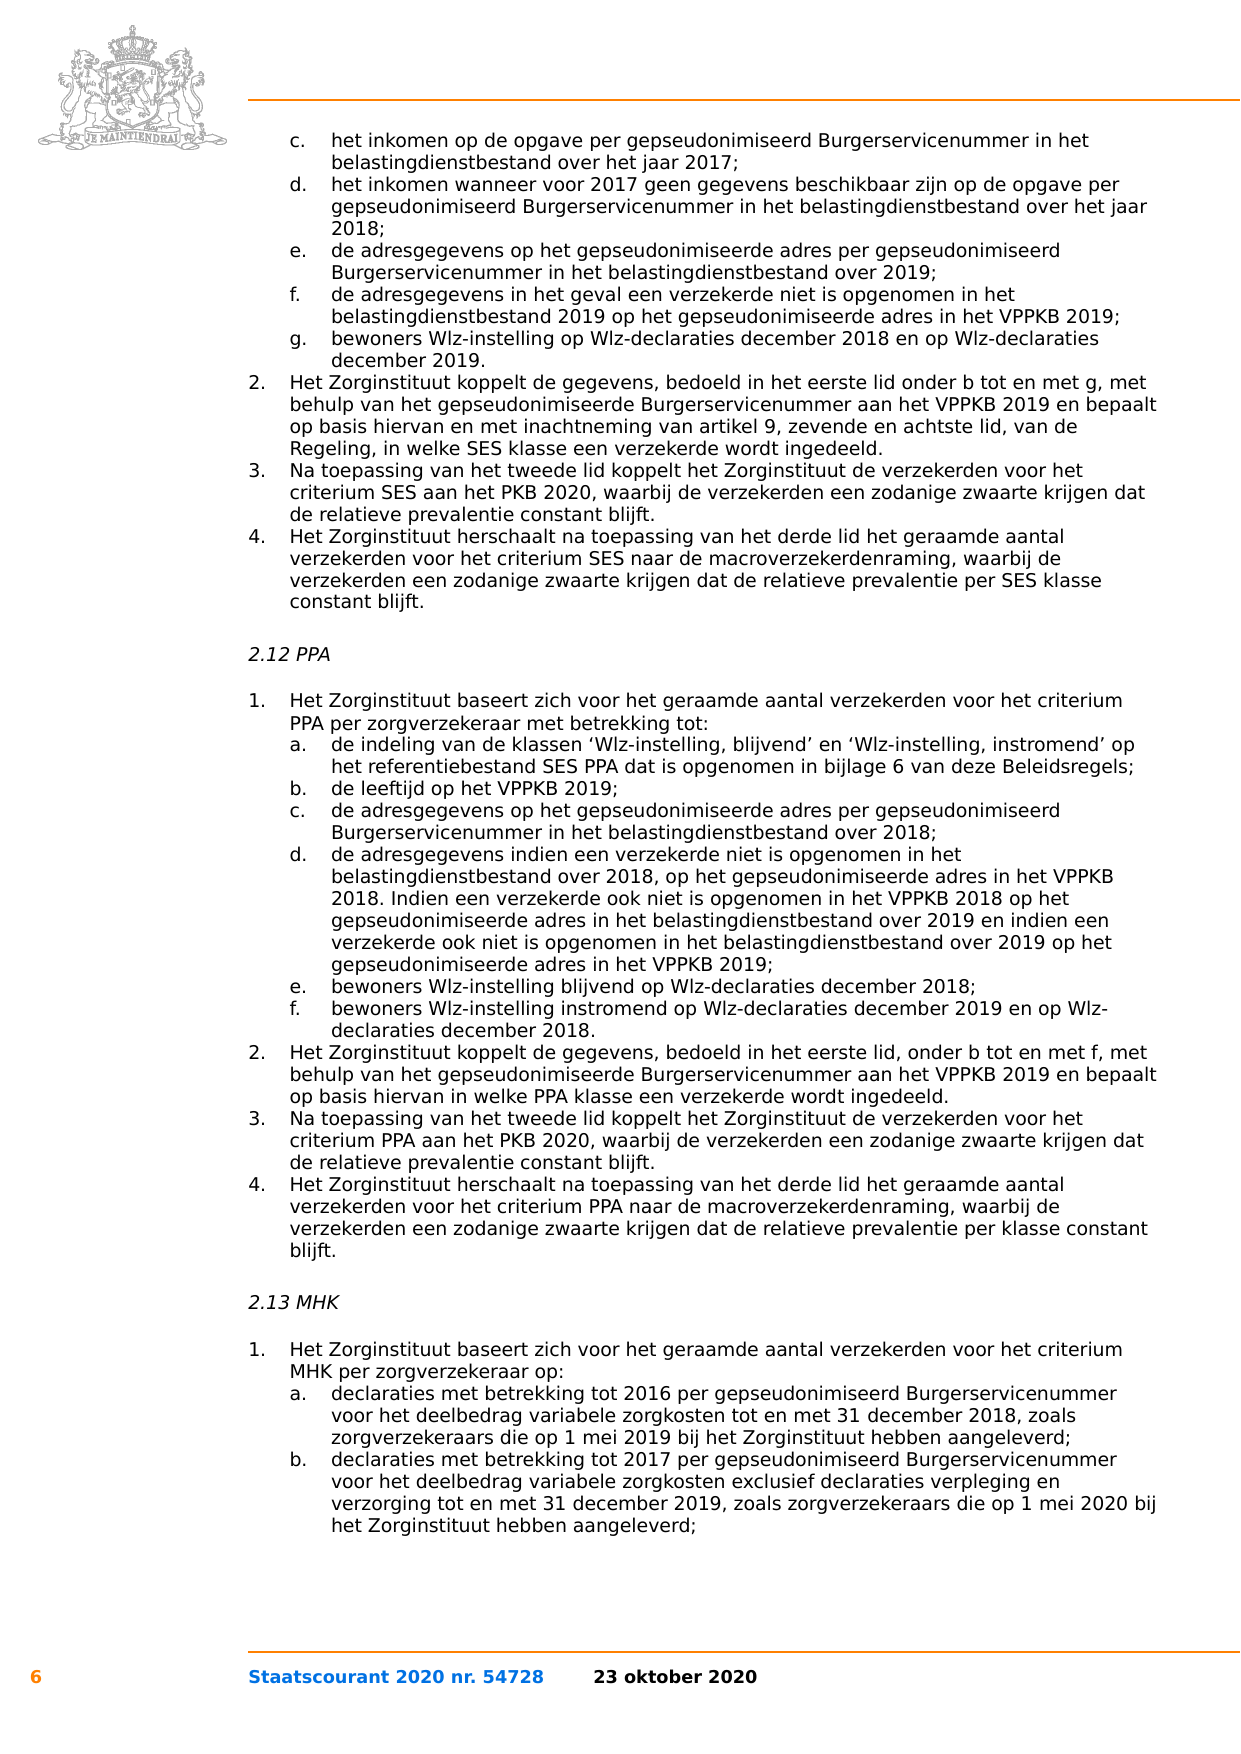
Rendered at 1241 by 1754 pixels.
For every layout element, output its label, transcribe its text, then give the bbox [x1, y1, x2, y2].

text e. de adresgegevens op het gepseudonimiseerde adres per gepseudonimiseerd Burgerservicenummer in het belastingdienstbestand over 2019; [289, 240, 1163, 284]
text d. het inkomen wanneer voor 2017 geen gegevens beschikbaar zijn op de opgave per gepseudonimiseerd Burgerservicenummer in het belastingdienstbestand over het jaar 2018; [289, 174, 1163, 240]
text d. de adresgegevens indien een verzekerde niet is opgenomen in het belastingdienstbestand over 2018, op het gepseudonimiseerde adres in het VPPKB 2018. Indien een verzekerde ook niet is opgenomen in het VPPKB 2018 op het gepseudonimiseerde adres in het belastingdienstbestand over 2019 en indien een verzekerde ook niet is opgenomen in het belastingdienstbestand over 2019 op het gepseudonimiseerde adres in het VPPKB 2019; [289, 844, 1163, 976]
text 1. Het Zorginstituut baseert zich voor het geraamde aantal verzekerden voor het criterium PPA per zorgverzekeraar met betrekking tot: [248, 690, 1163, 734]
picture [38, 25, 227, 150]
text c. het inkomen op de opgave per gepseudonimiseerd Burgerservicenummer in het belastingdienstbestand over het jaar 2017; [289, 130, 1163, 174]
text a. de indeling van de klassen ‘Wlz-instelling, blijvend’ en ‘Wlz-instelling, instromend’ op het referentiebestand SES PPA dat is opgenomen in bijlage 6 van deze Beleidsregels; [289, 734, 1163, 778]
text 3. Na toepassing van het tweede lid koppelt het Zorginstituut de verzekerden voor het criterium PPA aan het PKB 2020, waarbij de verzekerden een zodanige zwaarte krijgen dat de relatieve prevalentie constant blijft. [248, 1108, 1163, 1174]
text 2. Het Zorginstituut koppelt de gegevens, bedoeld in het eerste lid onder b tot en met g, met behulp van het gepseudonimiseerde Burgerservicenummer aan het VPPKB 2019 en bepaalt op basis hiervan en met inachtneming van artikel 9, zevende en achtste lid, van de Regeling, in welke SES klasse een verzekerde wordt ingedeeld. [248, 372, 1163, 459]
text 1. Het Zorginstituut baseert zich voor het geraamde aantal verzekerden voor het criterium MHK per zorgverzekeraar op: [248, 1339, 1163, 1383]
subtitle 2.12 PPA [248, 643, 1163, 665]
text 2. Het Zorginstituut koppelt de gegevens, bedoeld in het eerste lid, onder b tot en met f, met behulp van het gepseudonimiseerde Burgerservicenummer aan het VPPKB 2019 en bepaalt op basis hiervan in welke PPA klasse een verzekerde wordt ingedeeld. [248, 1042, 1163, 1108]
text f. bewoners Wlz-instelling instromend op Wlz-declaraties december 2019 en op Wlz-declaraties december 2018. [289, 998, 1163, 1042]
text e. bewoners Wlz-instelling blijvend op Wlz-declaraties december 2018; [289, 976, 1163, 998]
text c. de adresgegevens op het gepseudonimiseerde adres per gepseudonimiseerd Burgerservicenummer in het belastingdienstbestand over 2018; [289, 800, 1163, 844]
text 4. Het Zorginstituut herschaalt na toepassing van het derde lid het geraamde aantal verzekerden voor het criterium PPA naar de macroverzekerdenraming, waarbij de verzekerden een zodanige zwaarte krijgen dat de relatieve prevalentie per klasse constant blijft. [248, 1174, 1163, 1262]
text b. declaraties met betrekking tot 2017 per gepseudonimiseerd Burgerservicenummer voor het deelbedrag variabele zorgkosten exclusief declaraties verpleging en verzorging tot en met 31 december 2019, zoals zorgverzekeraars die op 1 mei 2020 bij het Zorginstituut hebben aangeleverd; [289, 1449, 1163, 1537]
text a. declaraties met betrekking tot 2016 per gepseudonimiseerd Burgerservicenummer voor het deelbedrag variabele zorgkosten tot en met 31 december 2018, zoals zorgverzekeraars die op 1 mei 2019 bij het Zorginstituut hebben aangeleverd; [289, 1383, 1163, 1449]
text f. de adresgegevens in het geval een verzekerde niet is opgenomen in het belastingdienstbestand 2019 op het gepseudonimiseerde adres in het VPPKB 2019; [289, 284, 1163, 328]
subtitle 2.13 MHK [248, 1292, 1163, 1314]
text 4. Het Zorginstituut herschaalt na toepassing van het derde lid het geraamde aantal verzekerden voor het criterium SES naar de macroverzekerdenraming, waarbij de verzekerden een zodanige zwaarte krijgen dat de relatieve prevalentie per SES klasse constant blijft. [248, 526, 1163, 613]
text 3. Na toepassing van het tweede lid koppelt het Zorginstituut de verzekerden voor het criterium SES aan het PKB 2020, waarbij de verzekerden een zodanige zwaarte krijgen dat de relatieve prevalentie constant blijft. [248, 459, 1163, 526]
text b. de leeftijd op het VPPKB 2019; [289, 778, 1163, 800]
text g. bewoners Wlz-instelling op Wlz-declaraties december 2018 en op Wlz-declaraties december 2019. [289, 328, 1163, 372]
